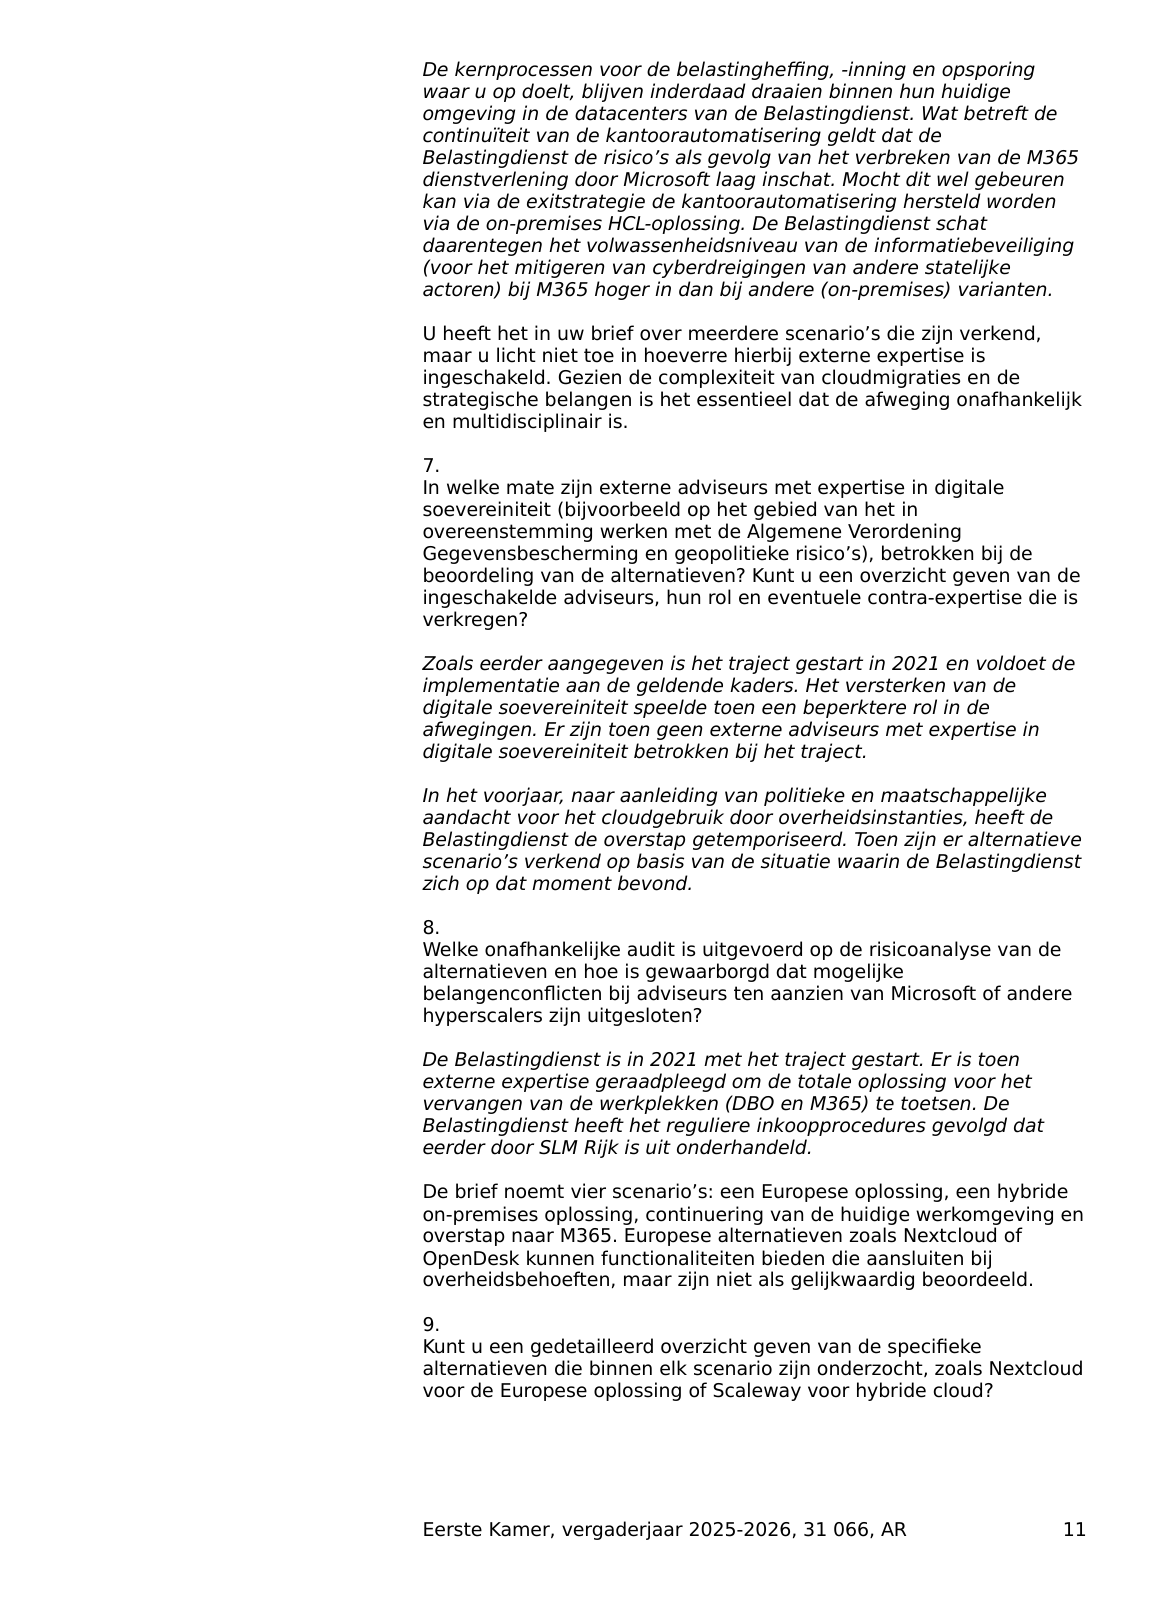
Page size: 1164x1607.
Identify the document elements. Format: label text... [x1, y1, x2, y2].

text In het voorjaar, naar aanleiding van politieke en maatschappelijke aandacht voor het cloudgebruik door overheidsinstanties, heeft de Belastingdienst de overstap getemporiseerd. Toen zijn er alternatieve scenario’s verkend op basis van de situatie waarin de Belastingdienst zich op dat moment bevond. [422, 785, 1087, 895]
text Kunt u een gedetailleerd overzicht geven van de specifieke alternatieven die binnen elk scenario zijn onderzocht, zoals Nextcloud voor de Europese oplossing of Scaleway voor hybride cloud? [422, 1336, 1087, 1401]
text 7. [422, 455, 1087, 477]
text 8. [422, 917, 1087, 939]
text De Belastingdienst is in 2021 met het traject gestart. Er is toen externe expertise geraadpleegd om de totale oplossing voor het vervangen van de werkplekken (DBO en M365) te toetsen. De Belastingdienst heeft het reguliere inkoopprocedures gevolgd dat eerder door SLM Rijk is uit onderhandeld. [422, 1049, 1087, 1159]
text Zoals eerder aangegeven is het traject gestart in 2021 en voldoet de implementatie aan de geldende kaders. Het versterken van de digitale soevereiniteit speelde toen een beperktere rol in de afwegingen. Er zijn toen geen externe adviseurs met expertise in digitale soevereiniteit betrokken bij het traject. [422, 653, 1087, 763]
text Welke onafhankelijke audit is uitgevoerd op de risicoanalyse van de alternatieven en hoe is gewaarborgd dat mogelijke belangenconflicten bij adviseurs ten aanzien van Microsoft of andere hyperscalers zijn uitgesloten? [422, 939, 1087, 1027]
text 9. [422, 1313, 1087, 1336]
text U heeft het in uw brief over meerdere scenario’s die zijn verkend, maar u licht niet toe in hoeverre hierbij externe expertise is ingeschakeld. Gezien de complexiteit van cloudmigraties en de strategische belangen is het essentieel dat de afweging onafhankelijk en multidisciplinair is. [422, 323, 1087, 433]
text In welke mate zijn externe adviseurs met expertise in digitale soevereiniteit (bijvoorbeeld op het gebied van het in overeenstemming werken met de Algemene Verordening Gegevensbescherming en geopolitieke risico’s), betrokken bij de beoordeling van de alternatieven? Kunt u een overzicht geven van de ingeschakelde adviseurs, hun rol en eventuele contra-expertise die is verkregen? [422, 477, 1087, 631]
text De brief noemt vier scenario’s: een Europese oplossing, een hybride on-premises oplossing, continuering van de huidige werkomgeving en overstap naar M365. Europese alternatieven zoals Nextcloud of OpenDesk kunnen functionaliteiten bieden die aansluiten bij overheidsbehoeften, maar zijn niet als gelijkwaardig beoordeeld. [422, 1181, 1087, 1291]
text De kernprocessen voor de belastingheffing, -inning en opsporing waar u op doelt, blijven inderdaad draaien binnen hun huidige omgeving in de datacenters van de Belastingdienst. Wat betreft de continuïteit van de kantoorautomatisering geldt dat de Belastingdienst de risico’s als gevolg van het verbreken van de M365 dienstverlening door Microsoft laag inschat. Mocht dit wel gebeuren kan via de exitstrategie de kantoorautomatisering hersteld worden via de on-premises HCL-oplossing. De Belastingdienst schat daarentegen het volwassenheidsniveau van de informatiebeveiliging (voor het mitigeren van cyberdreigingen van andere statelijke actoren) bij M365 hoger in dan bij andere (on-premises) varianten. [422, 59, 1087, 301]
